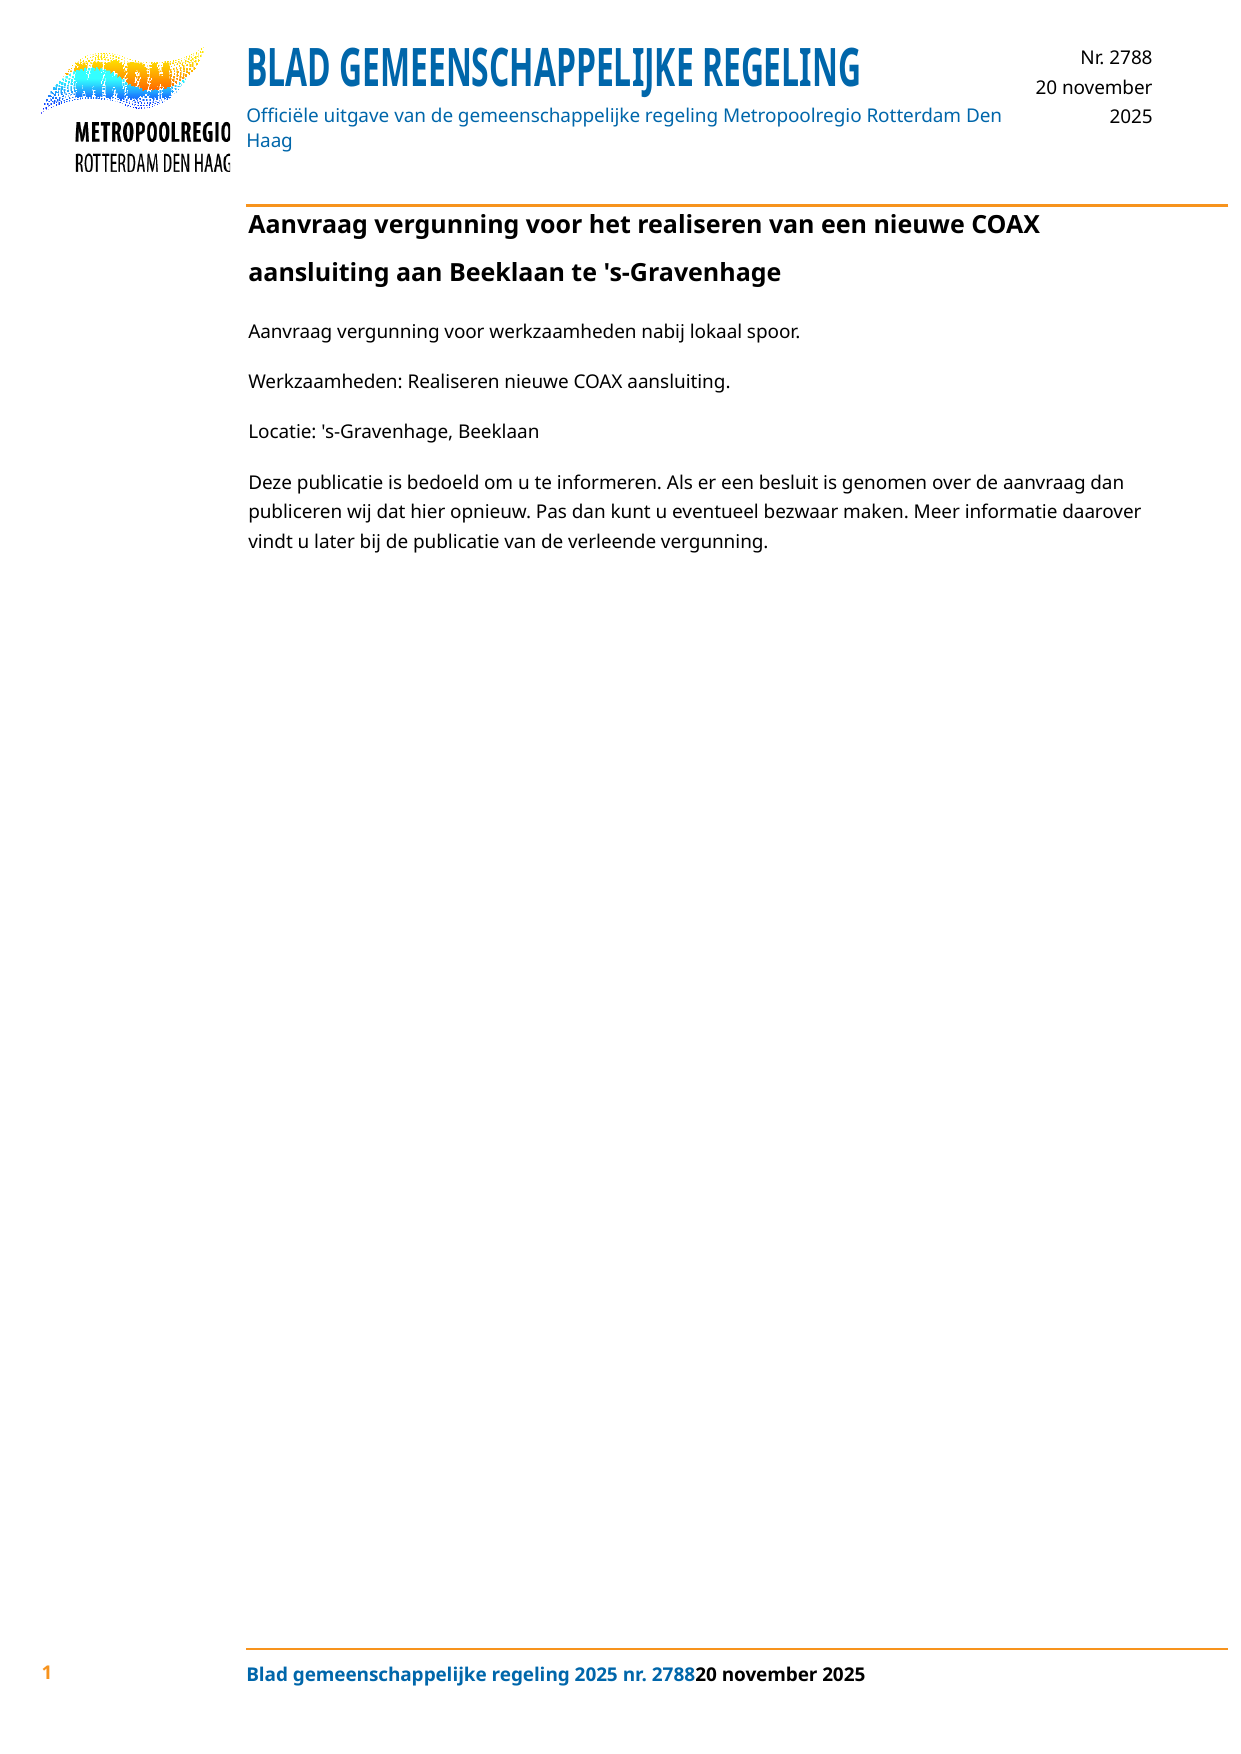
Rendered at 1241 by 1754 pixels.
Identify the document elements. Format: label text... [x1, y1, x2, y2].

text Aanvraag vergunning voor het realiseren van een nieuwe COAX aansluiting aan Beeklaan te 's-Gravenhage [248, 207, 1152, 288]
text Werkzaamheden: Realiseren nieuwe COAX aansluiting. [248, 368, 1152, 394]
text Aanvraag vergunning voor werkzaamheden nabij lokaal spoor. [248, 318, 1152, 344]
text Locatie: 's-Gravenhage, Beeklaan [248, 419, 1152, 444]
picture [41, 47, 231, 172]
text Deze publicatie is bedoeld om u te informeren. Als er een besluit is genomen over de aanvraag dan publiceren wij dat hier opnieuw. Pas dan kunt u eventueel bezwaar maken. Meer informatie daarover vindt u later bij de publicatie van de verleende vergunning. [248, 469, 1152, 554]
